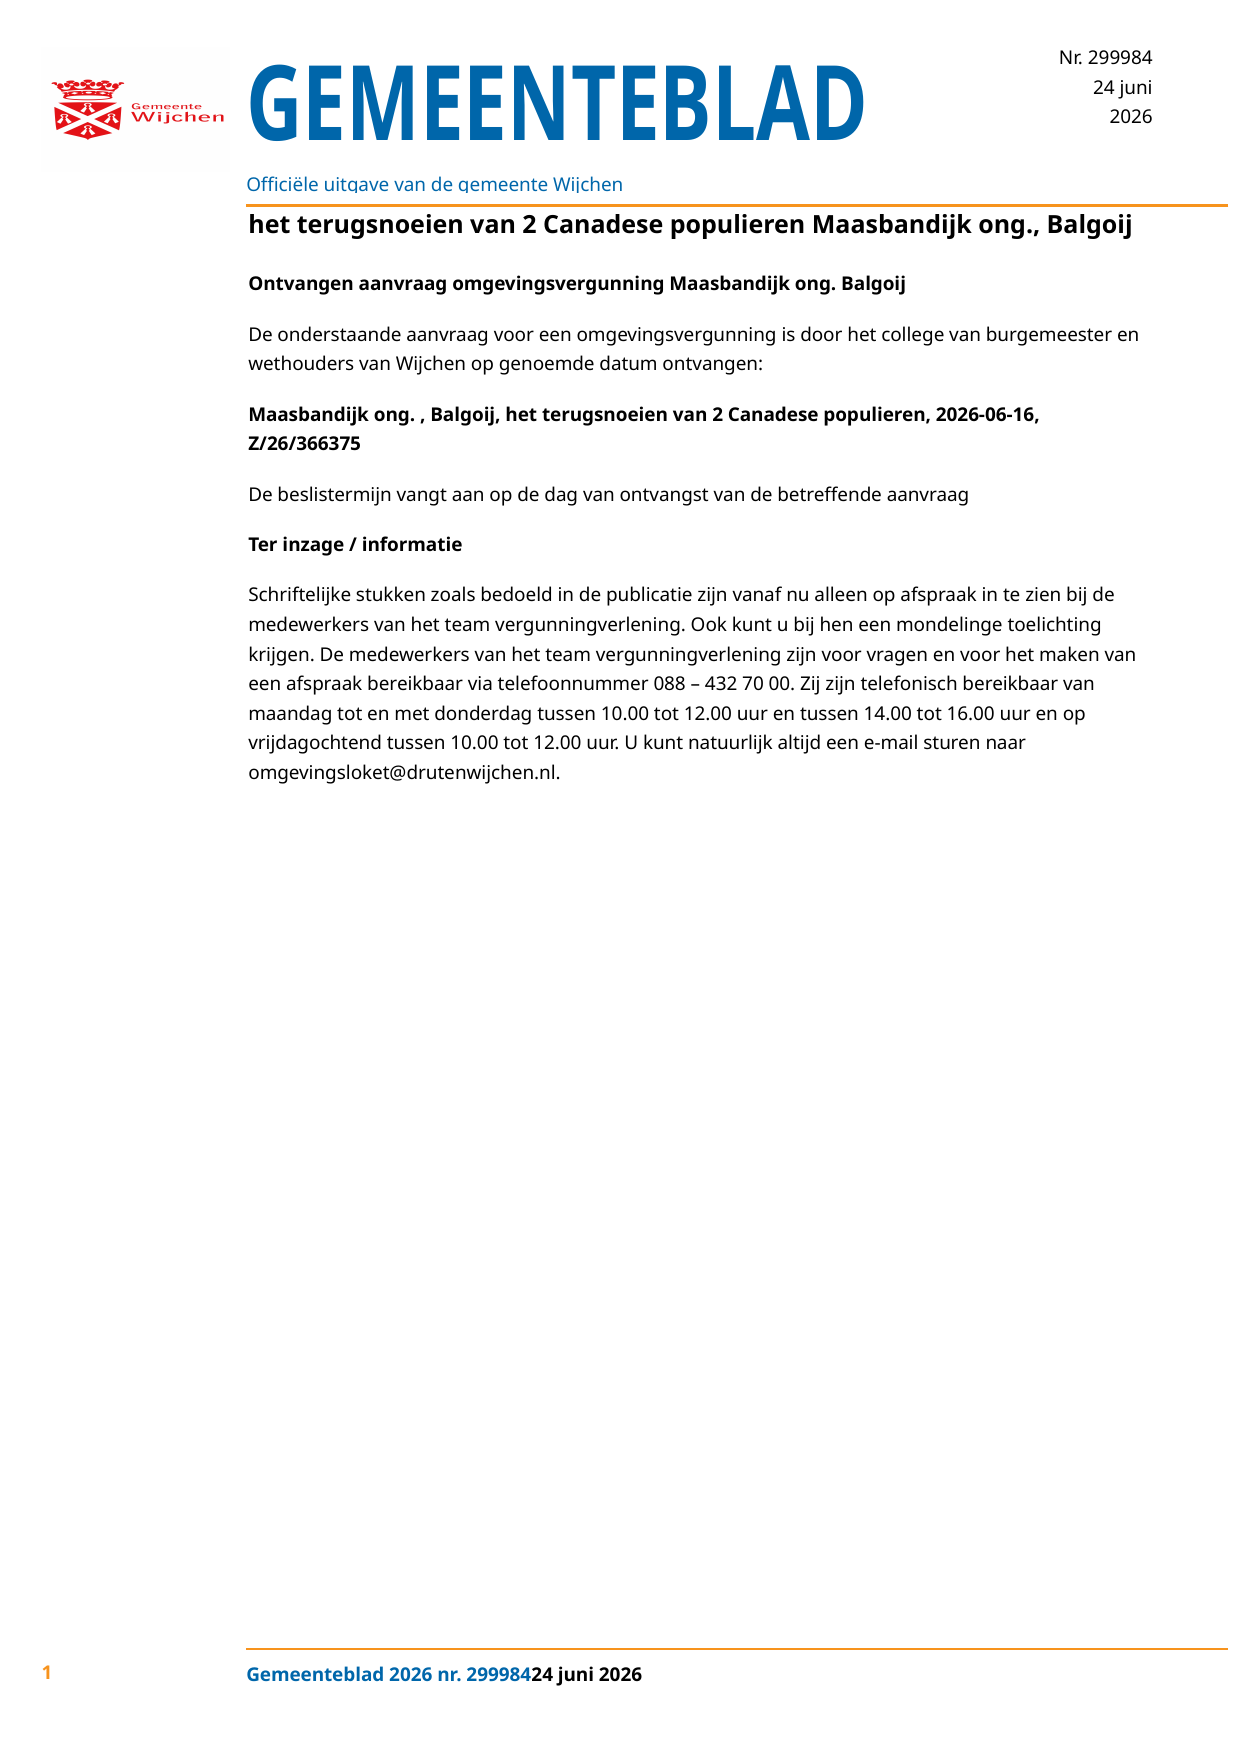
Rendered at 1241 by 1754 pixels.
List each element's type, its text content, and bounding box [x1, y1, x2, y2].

text De onderstaande aanvraag voor een omgevingsvergunning is door het college van burgemeester en wethouders van Wijchen op genoemde datum ontvangen: [248, 321, 1152, 376]
text Ter inzage / informatie [248, 531, 1152, 557]
text De beslistermijn vangt aan op de dag van ontvangst van de betreffende aanvraag [248, 481, 1152, 506]
text het terugsnoeien van 2 Canadese populieren Maasbandijk ong., Balgoij [248, 207, 1152, 241]
text Schriftelijke stukken zoals bedoeld in de publicatie zijn vanaf nu alleen op afspraak in te zien bij de medewerkers van het team vergunningverlening. Ook kunt u bij hen een mondelinge toelichting krijgen. De medewerkers van het team vergunningverlening zijn voor vragen en voor het maken van een afspraak bereikbaar via telefoonnummer 088 – 432 70 00. Zij zijn telefonisch bereikbaar van maandag tot en met donderdag tussen 10.00 tot 12.00 uur en tussen 14.00 tot 16.00 uur en op vrijdagochtend tussen 10.00 tot 12.00 uur. U kunt natuurlijk altijd een e-mail sturen naar omgevingsloket@drutenwijchen.nl. [248, 582, 1152, 785]
picture [41, 47, 231, 172]
text Ontvangen aanvraag omgevingsvergunning Maasbandijk ong. Balgoij [248, 270, 1152, 296]
text Maasbandijk ong. , Balgoij, het terugsnoeien van 2 Canadese populieren, 2026-06-16, Z/26/366375 [248, 401, 1152, 456]
